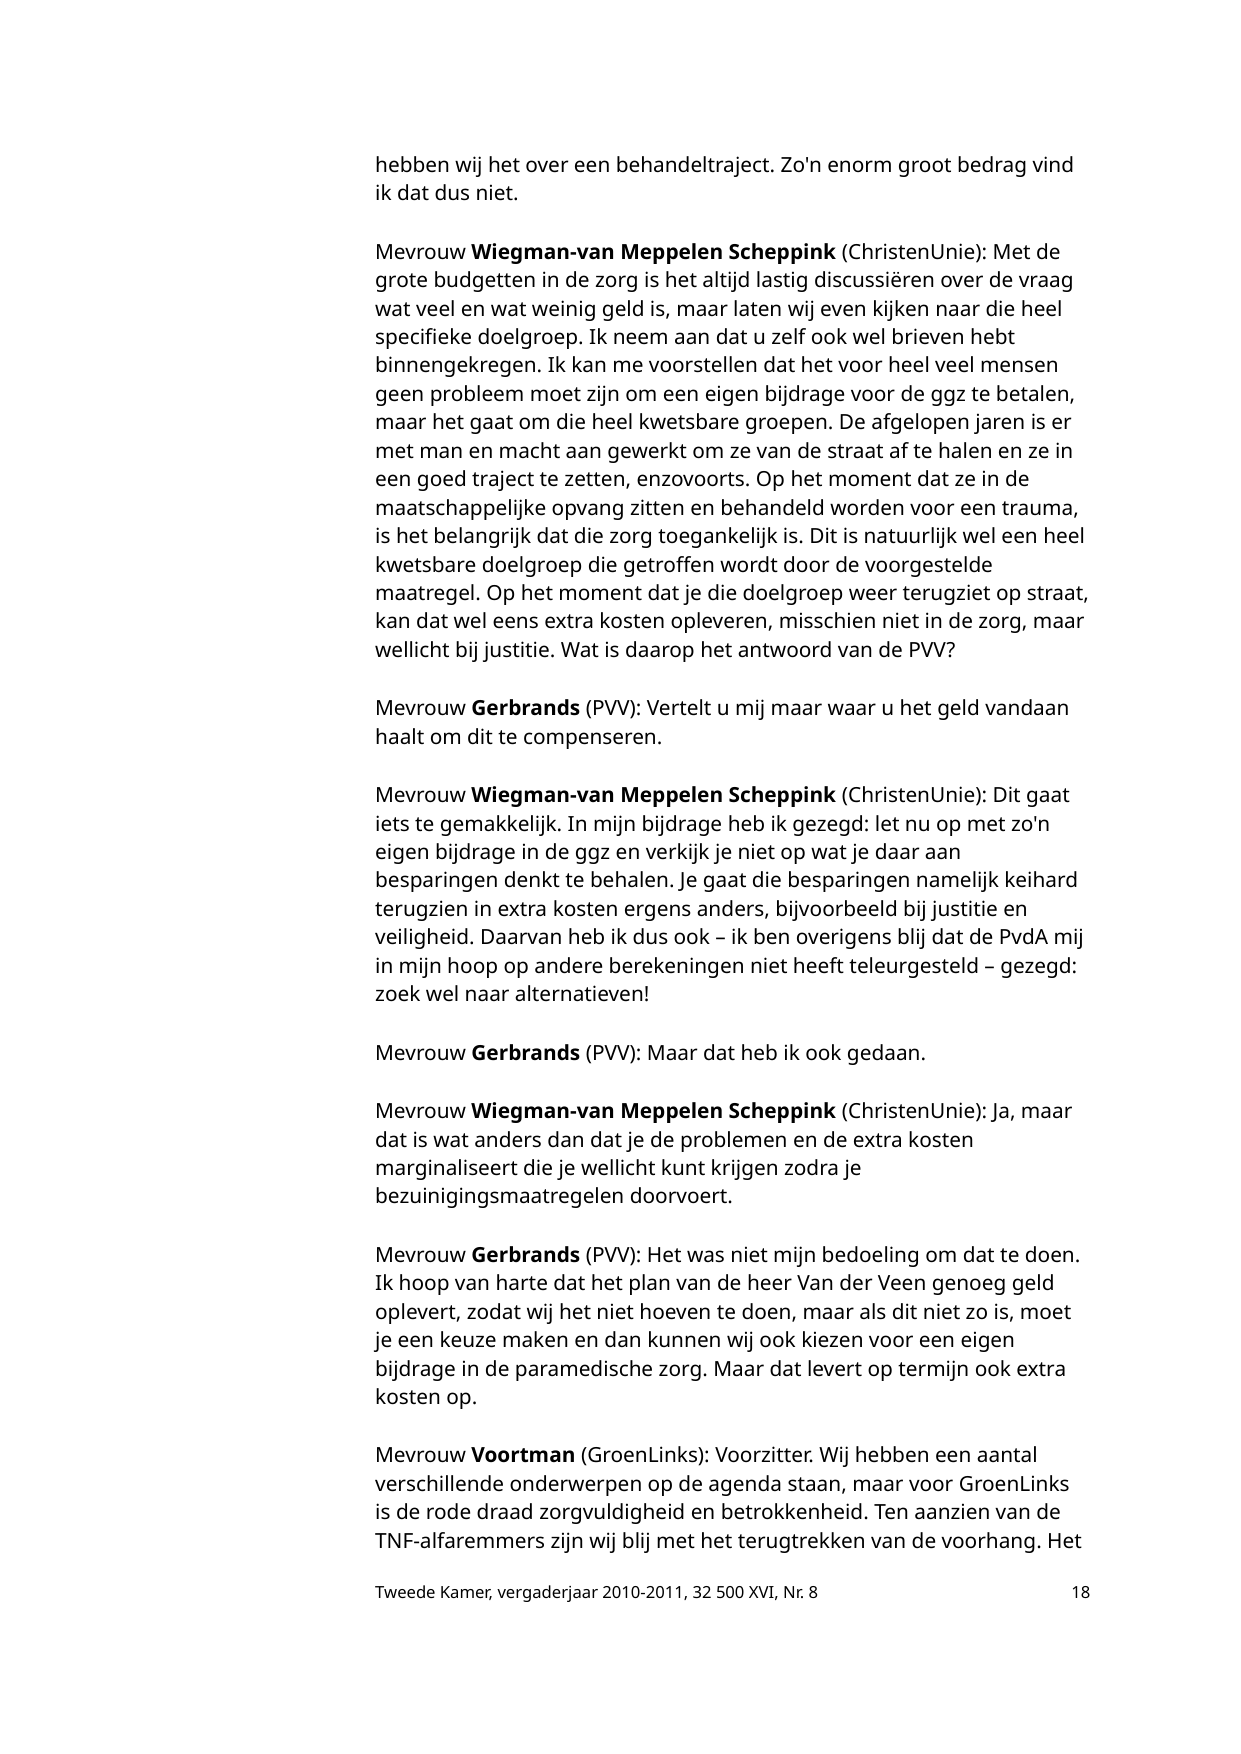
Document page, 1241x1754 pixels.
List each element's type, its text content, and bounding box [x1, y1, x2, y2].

text Mevrouw Gerbrands (PVV): Maar dat heb ik ook gedaan. [375, 1038, 1090, 1066]
text Mevrouw Voortman (GroenLinks): Voorzitter. Wij hebben een aantal verschillende onderwerpen op de agenda staan, maar voor GroenLinks is de rode draad zorgvuldigheid en betrokkenheid. Ten aanzien van de TNF-alfaremmers zijn wij blij met het terugtrekken van de voorhang. Het [375, 1441, 1090, 1554]
text Mevrouw Wiegman-van Meppelen Scheppink (ChristenUnie): Dit gaat iets te gemakkelijk. In mijn bijdrage heb ik gezegd: let nu op met zo'n eigen bijdrage in de ggz en verkijk je niet op wat je daar aan besparingen denkt te behalen. Je gaat die besparingen namelijk keihard terugzien in extra kosten ergens anders, bijvoorbeeld bij justitie en veiligheid. Daarvan heb ik dus ook – ik ben overigens blij dat de PvdA mij in mijn hoop op andere berekeningen niet heeft teleurgesteld – gezegd: zoek wel naar alternatieven! [375, 780, 1090, 1008]
text Mevrouw Gerbrands (PVV): Vertelt u mij maar waar u het geld vandaan haalt om dit te compenseren. [375, 693, 1090, 750]
text Mevrouw Wiegman-van Meppelen Scheppink (ChristenUnie): Met de grote budgetten in de zorg is het altijd lastig discussiëren over de vraag wat veel en wat weinig geld is, maar laten wij even kijken naar die heel specifieke doelgroep. Ik neem aan dat u zelf ook wel brieven hebt binnengekregen. Ik kan me voorstellen dat het voor heel veel mensen geen probleem moet zijn om een eigen bijdrage voor de ggz te betalen, maar het gaat om die heel kwetsbare groepen. De afgelopen jaren is er met man en macht aan gewerkt om ze van de straat af te halen en ze in een goed traject te zetten, enzovoorts. Op het moment dat ze in de maatschappelijke opvang zitten en behandeld worden voor een trauma, is het belangrijk dat die zorg toegankelijk is. Dit is natuurlijk wel een heel kwetsbare doelgroep die getroffen wordt door de voorgestelde maatregel. Op het moment dat je die doelgroep weer terugziet op straat, kan dat wel eens extra kosten opleveren, misschien niet in de zorg, maar wellicht bij justitie. Wat is daarop het antwoord van de PVV? [375, 237, 1090, 663]
text Mevrouw Wiegman-van Meppelen Scheppink (ChristenUnie): Ja, maar dat is wat anders dan dat je de problemen en de extra kosten marginaliseert die je wellicht kunt krijgen zodra je bezuinigingsmaatregelen doorvoert. [375, 1096, 1090, 1210]
text Mevrouw Gerbrands (PVV): Het was niet mijn bedoeling om dat te doen. Ik hoop van harte dat het plan van de heer Van der Veen genoeg geld oplevert, zodat wij het niet hoeven te doen, maar als dit niet zo is, moet je een keuze maken en dan kunnen wij ook kiezen voor een eigen bijdrage in de paramedische zorg. Maar dat levert op termijn ook extra kosten op. [375, 1240, 1090, 1411]
text hebben wij het over een behandeltraject. Zo'n enorm groot bedrag vind ik dat dus niet. [375, 150, 1090, 207]
